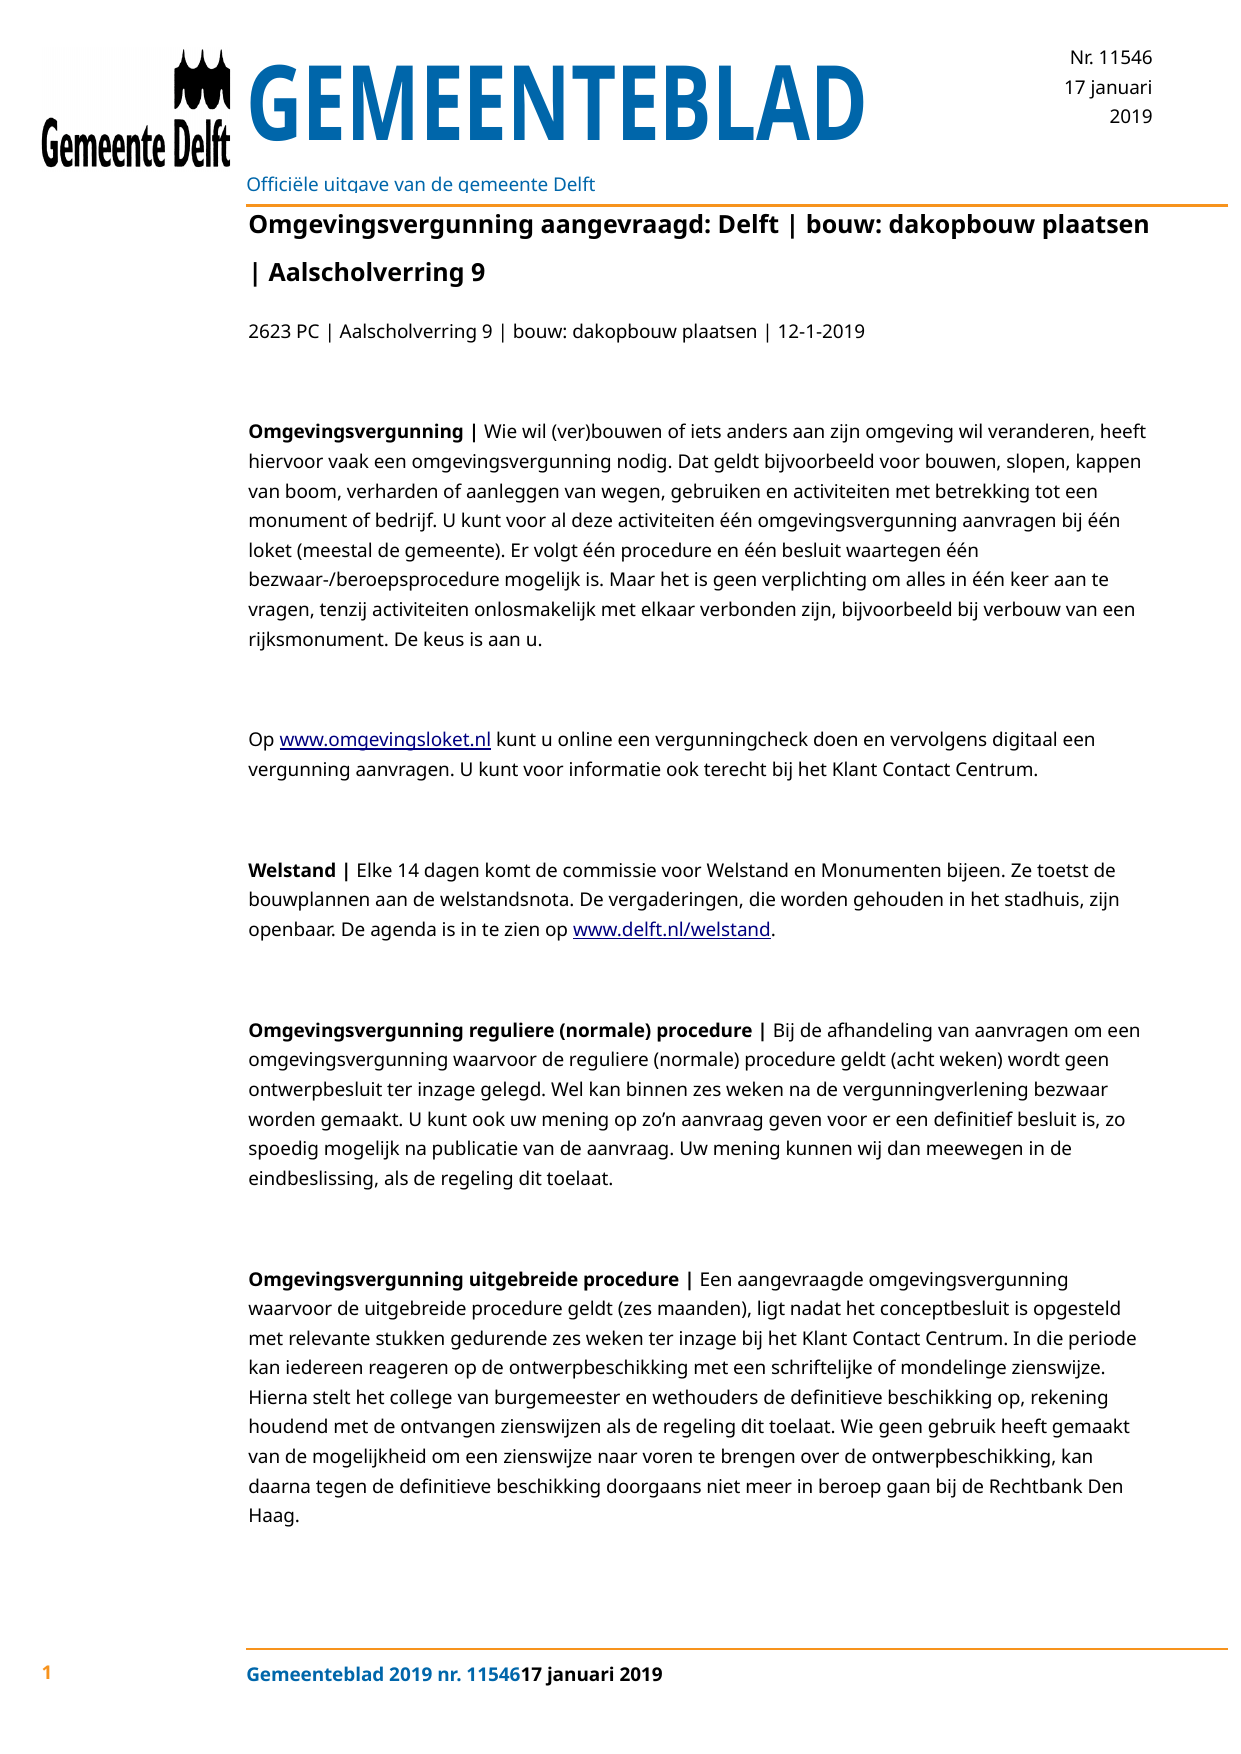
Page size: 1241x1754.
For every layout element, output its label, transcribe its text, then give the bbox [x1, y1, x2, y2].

text Op www.omgevingsloket.nl kunt u online een vergunningcheck doen en vervolgens digitaal een vergunning aanvragen. U kunt voor informatie ook terecht bij het Klant Contact Centrum. [248, 727, 1152, 782]
text 2623 PC | Aalscholverring 9 | bouw: dakopbouw plaatsen | 12-1-2019 [248, 318, 1152, 344]
picture [41, 47, 231, 172]
text Omgevingsvergunning reguliere (normale) procedure | Bij de afhandeling van aanvragen om een omgevingsvergunning waarvoor de reguliere (normale) procedure geldt (acht weken) wordt geen ontwerpbesluit ter inzage gelegd. Wel kan binnen zes weken na de vergunningverlening bezwaar worden gemaakt. U kunt ook uw mening op zo’n aanvraag geven voor er een definitief besluit is, zo spoedig mogelijk na publicatie van de aanvraag. Uw mening kunnen wij dan meewegen in de eindbeslissing, als de regeling dit toelaat. [248, 1017, 1152, 1191]
text Omgevingsvergunning | Wie wil (ver)bouwen of iets anders aan zijn omgeving wil veranderen, heeft hiervoor vaak een omgevingsvergunning nodig. Dat geldt bijvoorbeeld voor bouwen, slopen, kappen van boom, verharden of aanleggen van wegen, gebruiken en activiteiten met betrekking tot een monument of bedrijf. U kunt voor al deze activiteiten één omgevingsvergunning aanvragen bij één loket (meestal de gemeente). Er volgt één procedure en één besluit waartegen één bezwaar-/beroepsprocedure mogelijk is. Maar het is geen verplichting om alles in één keer aan te vragen, tenzij activiteiten onlosmakelijk met elkaar verbonden zijn, bijvoorbeeld bij verbouw van een rijksmonument. De keus is aan u. [248, 419, 1152, 652]
text Omgevingsvergunning uitgebreide procedure | Een aangevraagde omgevingsvergunning waarvoor de uitgebreide procedure geldt (zes maanden), ligt nadat het conceptbesluit is opgesteld met relevante stukken gedurende zes weken ter inzage bij het Klant Contact Centrum. In die periode kan iedereen reageren op de ontwerpbeschikking met een schriftelijke of mondelinge zienswijze. Hierna stelt het college van burgemeester en wethouders de definitieve beschikking op, rekening houdend met de ontvangen zienswijzen als de regeling dit toelaat. Wie geen gebruik heeft gemaakt van de mogelijkheid om een zienswijze naar voren te brengen over de ontwerpbeschikking, kan daarna tegen de definitieve beschikking doorgaans niet meer in beroep gaan bij de Rechtbank Den Haag. [248, 1266, 1152, 1528]
text Welstand | Elke 14 dagen komt de commissie voor Welstand en Monumenten bijeen. Ze toetst de bouwplannen aan de welstandsnota. De vergaderingen, die worden gehouden in het stadhuis, zijn openbaar. De agenda is in te zien op www.delft.nl/welstand. [248, 857, 1152, 942]
text Omgevingsvergunning aangevraagd: Delft | bouw: dakopbouw plaatsen | Aalscholverring 9 [248, 207, 1152, 288]
